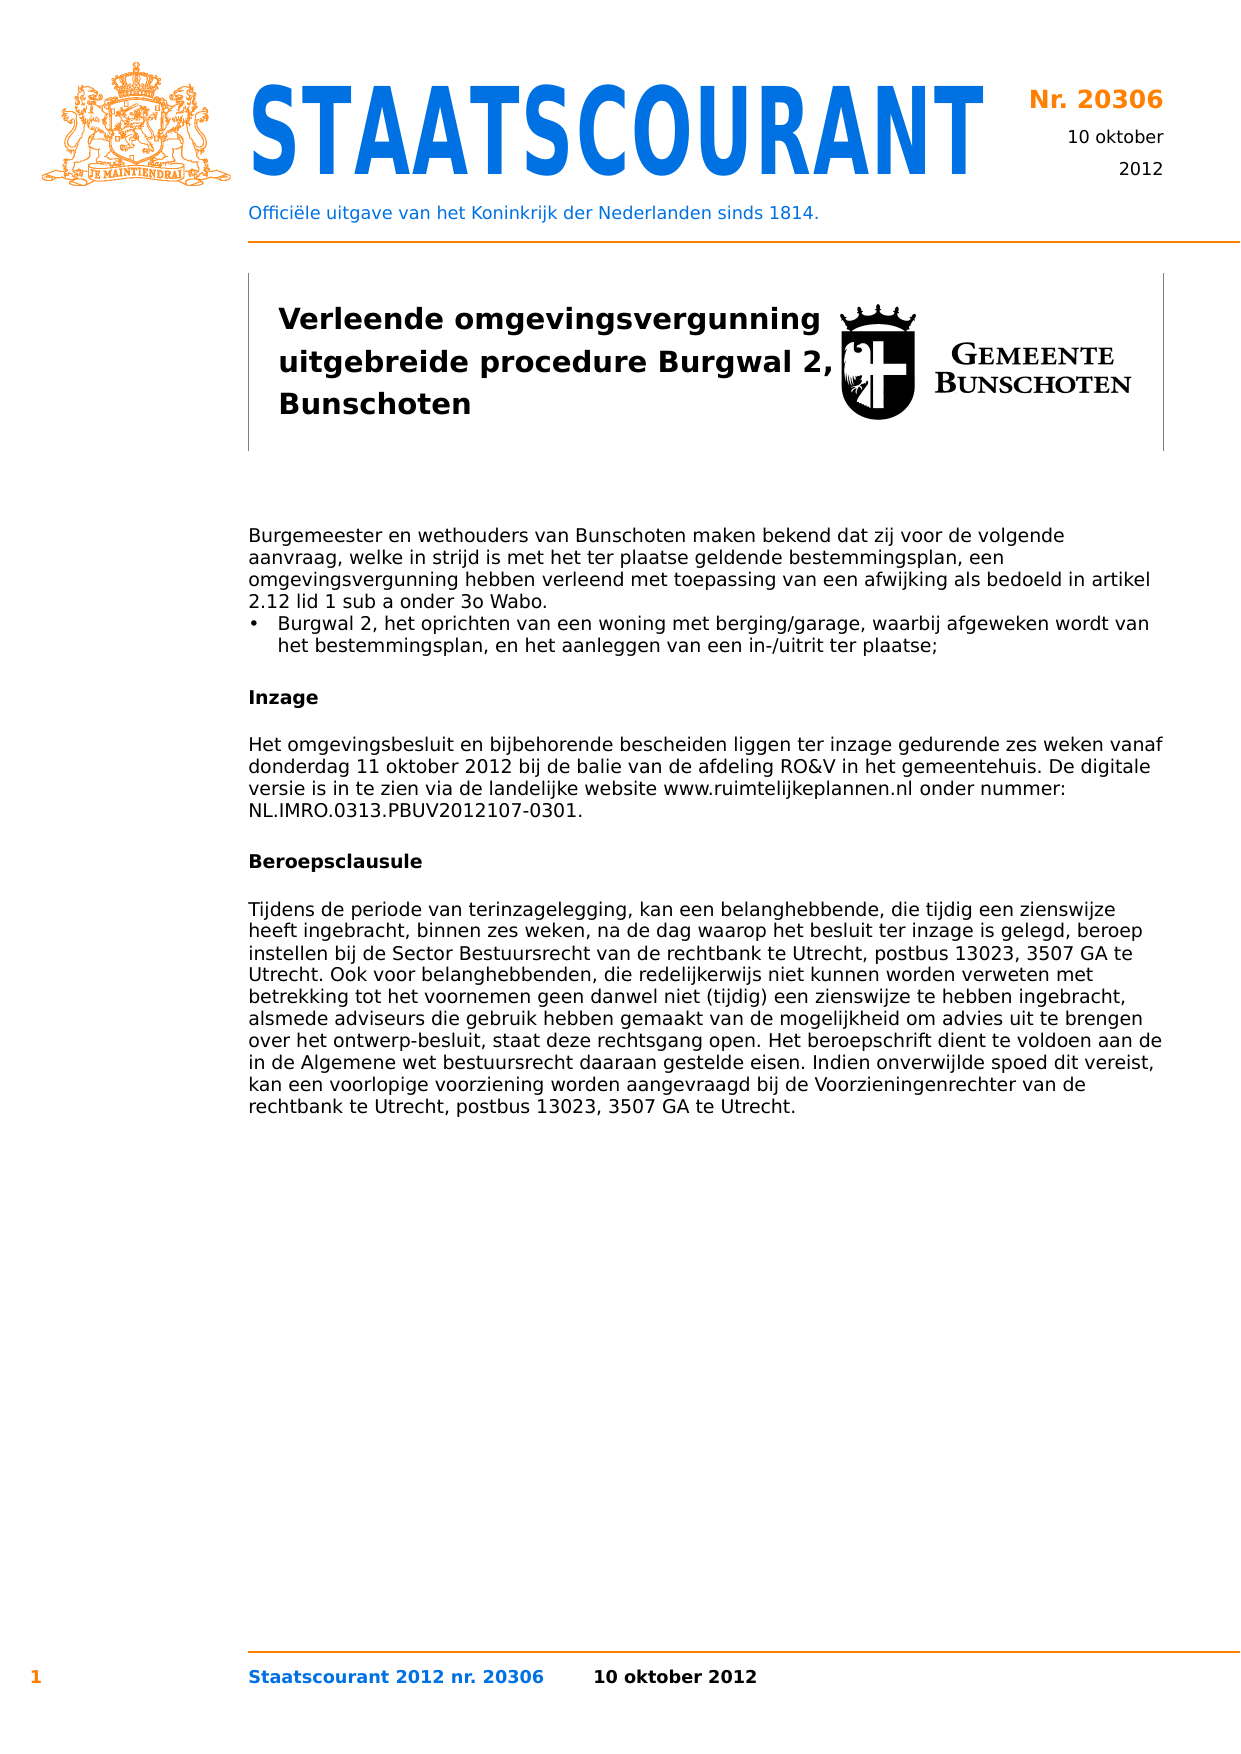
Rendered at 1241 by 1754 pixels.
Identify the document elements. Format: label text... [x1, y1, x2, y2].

text Het omgevingsbesluit en bijbehorende bescheiden liggen ter inzage gedurende zes weken vanaf donderdag 11 oktober 2012 bij de balie van de afdeling RO&V in het gemeentehuis. De digitale versie is in te zien via de landelijke website www.ruimtelijkeplannen.nl onder nummer: NL.IMRO.0313.PBUV2012107-0301. [248, 733, 1163, 821]
subtitle Verleende omgevingsvergunning uitgebreide procedure Burgwal 2, Bunschoten [249, 273, 1163, 451]
text • Burgwal 2, het oprichten van een woning met berging/garage, waarbij afgeweken wordt van het bestemmingsplan, en het aanleggen van een in-/uitrit ter plaatse; [248, 613, 1163, 657]
text Tijdens de periode van terinzagelegging, kan een belanghebbende, die tijdig een zienswijze heeft ingebracht, binnen zes weken, na de dag waarop het besluit ter inzage is gelegd, beroep instellen bij de Sector Bestuursrecht van de rechtbank te Utrecht, postbus 13023, 3507 GA te Utrecht. Ook voor belanghebbenden, die redelijkerwijs niet kunnen worden verweten met betrekking tot het voornemen geen danwel niet (tijdig) een zienswijze te hebben ingebracht, alsmede adviseurs die gebruik hebben gemaakt van de mogelijkheid om advies uit te brengen over het ontwerp-besluit, staat deze rechtsgang open. Het beroepschrift dient te voldoen aan de in de Algemene wet bestuursrecht daaraan gestelde eisen. Indien onverwijlde spoed dit vereist, kan een voorlopige voorziening worden aangevraagd bij de Voorzieningenrechter van de rechtbank te Utrecht, postbus 13023, 3507 GA te Utrecht. [248, 898, 1163, 1118]
subtitle Inzage [248, 687, 1163, 708]
table_cell Officiële uitgave van het Koninkrijk der Nederlanden sinds 1814. [248, 203, 1240, 241]
picture [838, 302, 1134, 421]
subtitle Beroepsclausule [248, 851, 1163, 873]
table_header Nr. 20306 [998, 62, 1240, 121]
table_header [25, 62, 248, 241]
table_cell 2012 [998, 153, 1240, 203]
table_header STAATSCOURANT [248, 62, 998, 203]
text Burgemeester en wethouders van Bunschoten maken bekend dat zij voor de volgende aanvraag, welke in strijd is met het ter plaatse geldende bestemmingsplan, een omgevingsvergunning hebben verleend met toepassing van een afwijking als bedoeld in artikel 2.12 lid 1 sub a onder 3o Wabo. [248, 525, 1163, 613]
table_cell 10 oktober [998, 121, 1240, 153]
picture [41, 62, 231, 186]
